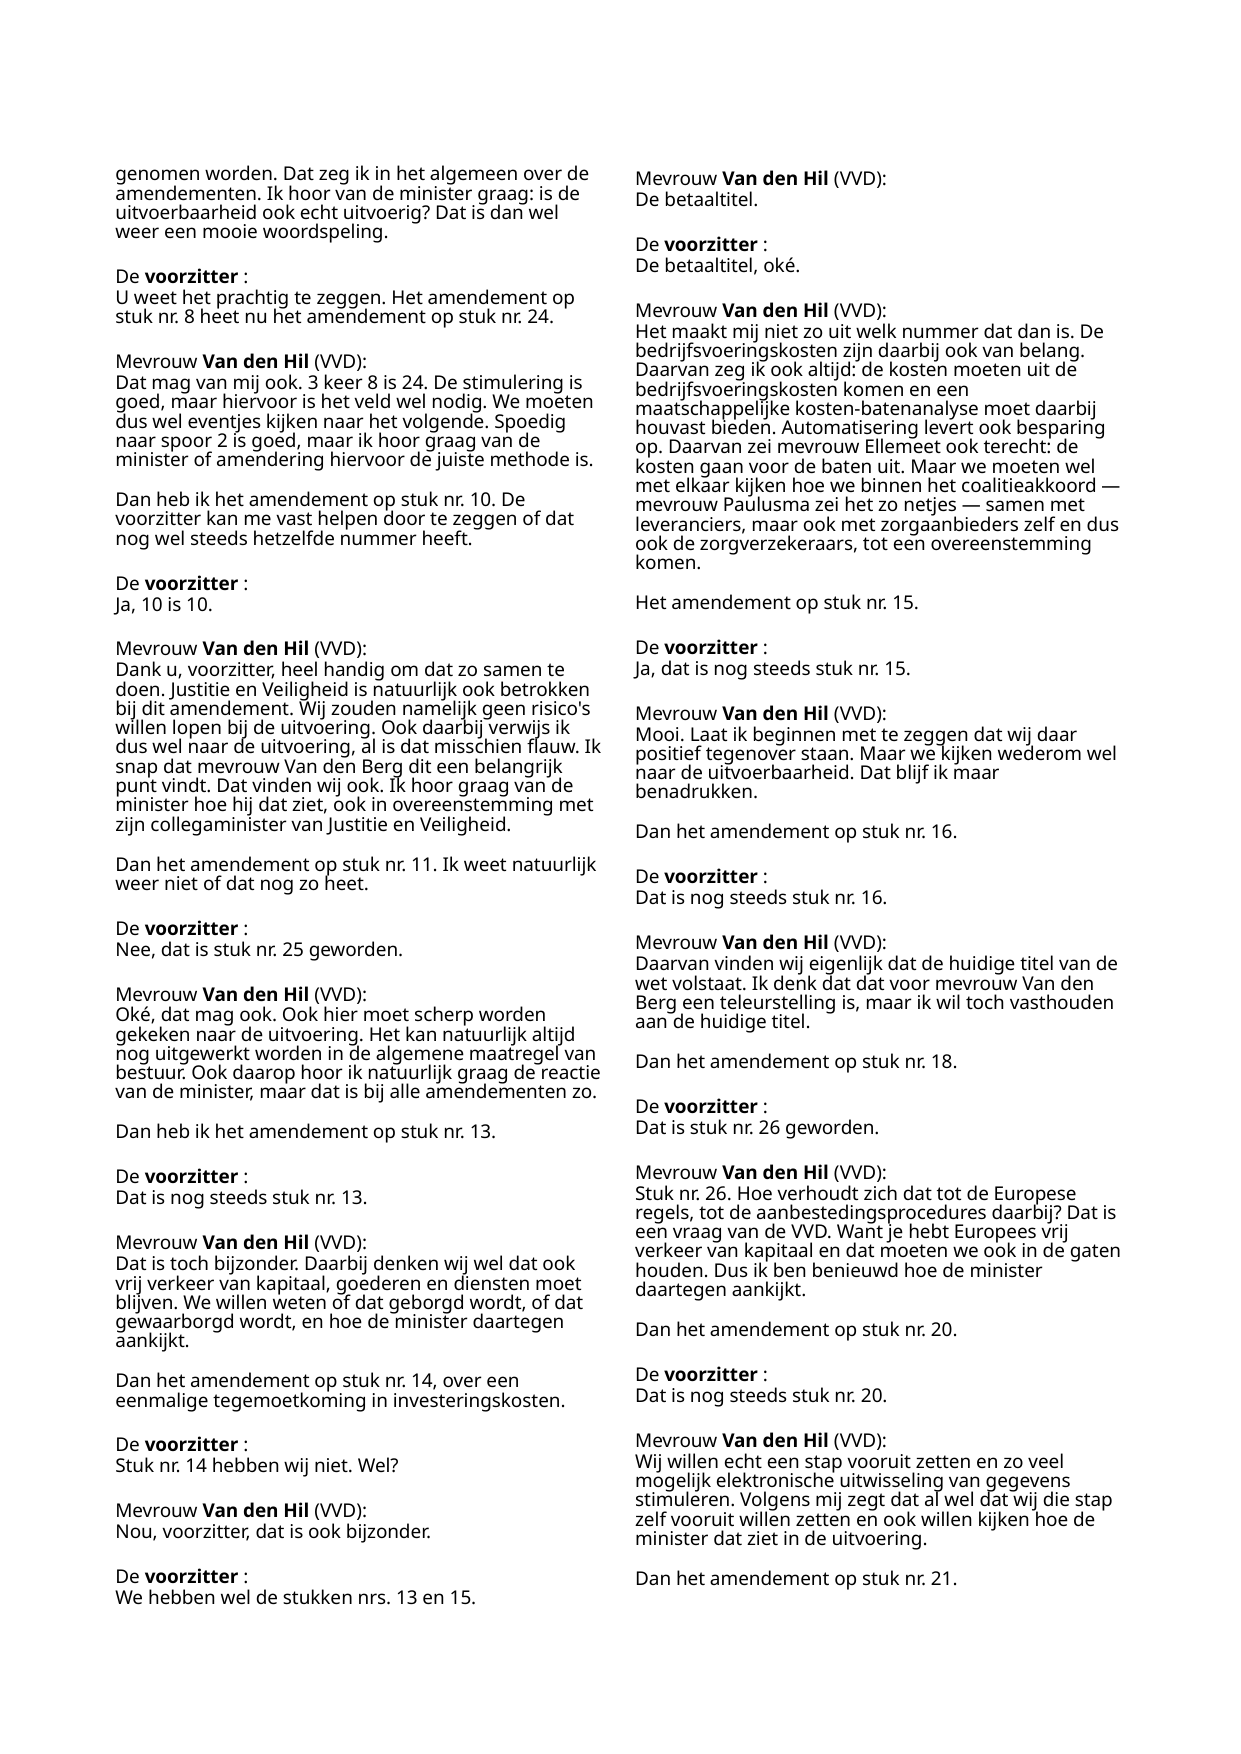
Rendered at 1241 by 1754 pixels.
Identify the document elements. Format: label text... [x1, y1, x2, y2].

text Dan heb ik het amendement op stuk nr. 13. [115, 1123, 605, 1143]
text Mooi. Laat ik beginnen met te zeggen dat wij daar positief tegenover staan. Maar we kijken wederom wel naar de uitvoerbaarheid. Dat blijf ik maar benadrukken. [635, 726, 1125, 803]
text De voorzitter : [635, 634, 1125, 660]
text U weet het prachtig te zeggen. Het amendement op stuk nr. 8 heet nu het amendement op stuk nr. 24. [115, 289, 605, 327]
text Dank u, voorzitter, heel handig om dat zo samen te doen. Justitie en Veiligheid is natuurlijk ook betrokken bij dit amendement. Wij zouden namelijk geen risico's willen lopen bij de uitvoering. Ook daarbij verwijs ik dus wel naar de uitvoering, al is dat misschien flauw. Ik snap dat mevrouw Van den Berg dit een belangrijk punt vindt. Dat vinden wij ook. Ik hoor graag van de minister hoe hij dat ziet, ook in overeenstemming met zijn collegaminister van Justitie en Veiligheid. [115, 661, 605, 835]
text Mevrouw Van den Hil (VVD): [635, 929, 1125, 955]
text Stuk nr. 26. Hoe verhoudt zich dat tot de Europese regels, tot de aanbestedingsprocedures daarbij? Dat is een vraag van de VVD. Want je hebt Europees vrij verkeer van kapitaal en dat moeten we ook in de gaten houden. Dus ik ben benieuwd hoe de minister daartegen aankijkt. [635, 1185, 1125, 1300]
text Nou, voorzitter, dat is ook bijzonder. [115, 1523, 605, 1542]
text Dan het amendement op stuk nr. 14, over een eenmalige tegemoetkoming in investeringskosten. [115, 1372, 605, 1411]
text Mevrouw Van den Hil (VVD): [115, 1497, 605, 1523]
text Mevrouw Van den Hil (VVD): [635, 1159, 1125, 1185]
text Mevrouw Van den Hil (VVD): [115, 1229, 605, 1255]
text Dan heb ik het amendement op stuk nr. 10. De voorzitter kan me vast helpen door te zeggen of dat nog wel steeds hetzelfde nummer heeft. [115, 491, 605, 549]
text Dan het amendement op stuk nr. 11. Ik weet natuurlijk weer niet of dat nog zo heet. [115, 856, 605, 894]
text Stuk nr. 14 hebben wij niet. Wel? [115, 1457, 605, 1477]
text Mevrouw Van den Hil (VVD): [635, 165, 1125, 191]
text De voorzitter : [635, 864, 1125, 889]
text De voorzitter : [635, 231, 1125, 257]
text De voorzitter : [635, 1093, 1125, 1119]
text genomen worden. Dat zeg ik in het algemeen over de amendementen. Ik hoor van de minister graag: is de uitvoerbaarheid ook echt uitvoerig? Dat is dan wel weer een mooie woordspeling. [115, 165, 605, 242]
text Mevrouw Van den Hil (VVD): [115, 981, 605, 1006]
text De voorzitter : [115, 570, 605, 596]
text Dan het amendement op stuk nr. 21. [635, 1570, 1125, 1589]
text Oké, dat mag ook. Ook hier moet scherp worden gekeken naar de uitvoering. Het kan natuurlijk altijd nog uitgewerkt worden in de algemene maatregel van bestuur. Ook daarop hoor ik natuurlijk graag de reactie van de minister, maar dat is bij alle amendementen zo. [115, 1006, 605, 1103]
text Het amendement op stuk nr. 15. [635, 594, 1125, 613]
text Dan het amendement op stuk nr. 16. [635, 823, 1125, 843]
text Mevrouw Van den Hil (VVD): [115, 636, 605, 661]
text Het maakt mij niet zo uit welk nummer dat dan is. De bedrijfsvoeringskosten zijn daarbij ook van belang. Daarvan zeg ik ook altijd: de kosten moeten uit de bedrijfsvoeringskosten komen en een maatschappelijke kosten-batenanalyse moet daarbij houvast bieden. Automatisering levert ook besparing op. Daarvan zei mevrouw Ellemeet ook terecht: de kosten gaan voor de baten uit. Maar we moeten wel met elkaar kijken hoe we binnen het coalitieakkoord — mevrouw Paulusma zei het zo netjes — samen met leveranciers, maar ook met zorgaanbieders zelf en dus ook de zorgverzekeraars, tot een overeenstemming komen. [635, 323, 1125, 573]
text De voorzitter : [635, 1361, 1125, 1387]
text Mevrouw Van den Hil (VVD): [635, 1427, 1125, 1453]
text Dat is toch bijzonder. Daarbij denken wij wel dat ook vrij verkeer van kapitaal, goederen en diensten moet blijven. We willen weten of dat geborgd wordt, of dat gewaarborgd wordt, en hoe de minister daartegen aankijkt. [115, 1255, 605, 1352]
text De betaaltitel, oké. [635, 257, 1125, 276]
text Ja, dat is nog steeds stuk nr. 15. [635, 660, 1125, 679]
text Wij willen echt een stap vooruit zetten en zo veel mogelijk elektronische uitwisseling van gegevens stimuleren. Volgens mij zegt dat al wel dat wij die stap zelf vooruit willen zetten en ook willen kijken hoe de minister dat ziet in de uitvoering. [635, 1453, 1125, 1549]
text Dat is nog steeds stuk nr. 13. [115, 1189, 605, 1209]
text De voorzitter : [115, 1164, 605, 1189]
text Mevrouw Van den Hil (VVD): [635, 297, 1125, 323]
text De voorzitter : [115, 1432, 605, 1457]
text Dat is nog steeds stuk nr. 16. [635, 889, 1125, 909]
text Dan het amendement op stuk nr. 18. [635, 1053, 1125, 1072]
text Mevrouw Van den Hil (VVD): [635, 700, 1125, 726]
text Dan het amendement op stuk nr. 20. [635, 1321, 1125, 1340]
text Nee, dat is stuk nr. 25 geworden. [115, 941, 605, 960]
text Dat is stuk nr. 26 geworden. [635, 1119, 1125, 1138]
text Dat mag van mij ook. 3 keer 8 is 24. De stimulering is goed, maar hiervoor is het veld wel nodig. We moeten dus wel eventjes kijken naar het volgende. Spoedig naar spoor 2 is goed, maar ik hoor graag van de minister of amendering hiervoor de juiste methode is. [115, 374, 605, 470]
text We hebben wel de stukken nrs. 13 en 15. [115, 1589, 605, 1608]
text De voorzitter : [115, 263, 605, 289]
text Ja, 10 is 10. [115, 596, 605, 615]
text De voorzitter : [115, 915, 605, 941]
text Dat is nog steeds stuk nr. 20. [635, 1387, 1125, 1406]
text Mevrouw Van den Hil (VVD): [115, 348, 605, 374]
text De betaaltitel. [635, 191, 1125, 210]
text Daarvan vinden wij eigenlijk dat de huidige titel van de wet volstaat. Ik denk dat dat voor mevrouw Van den Berg een teleurstelling is, maar ik wil toch vasthouden aan de huidige titel. [635, 955, 1125, 1032]
text De voorzitter : [115, 1563, 605, 1589]
